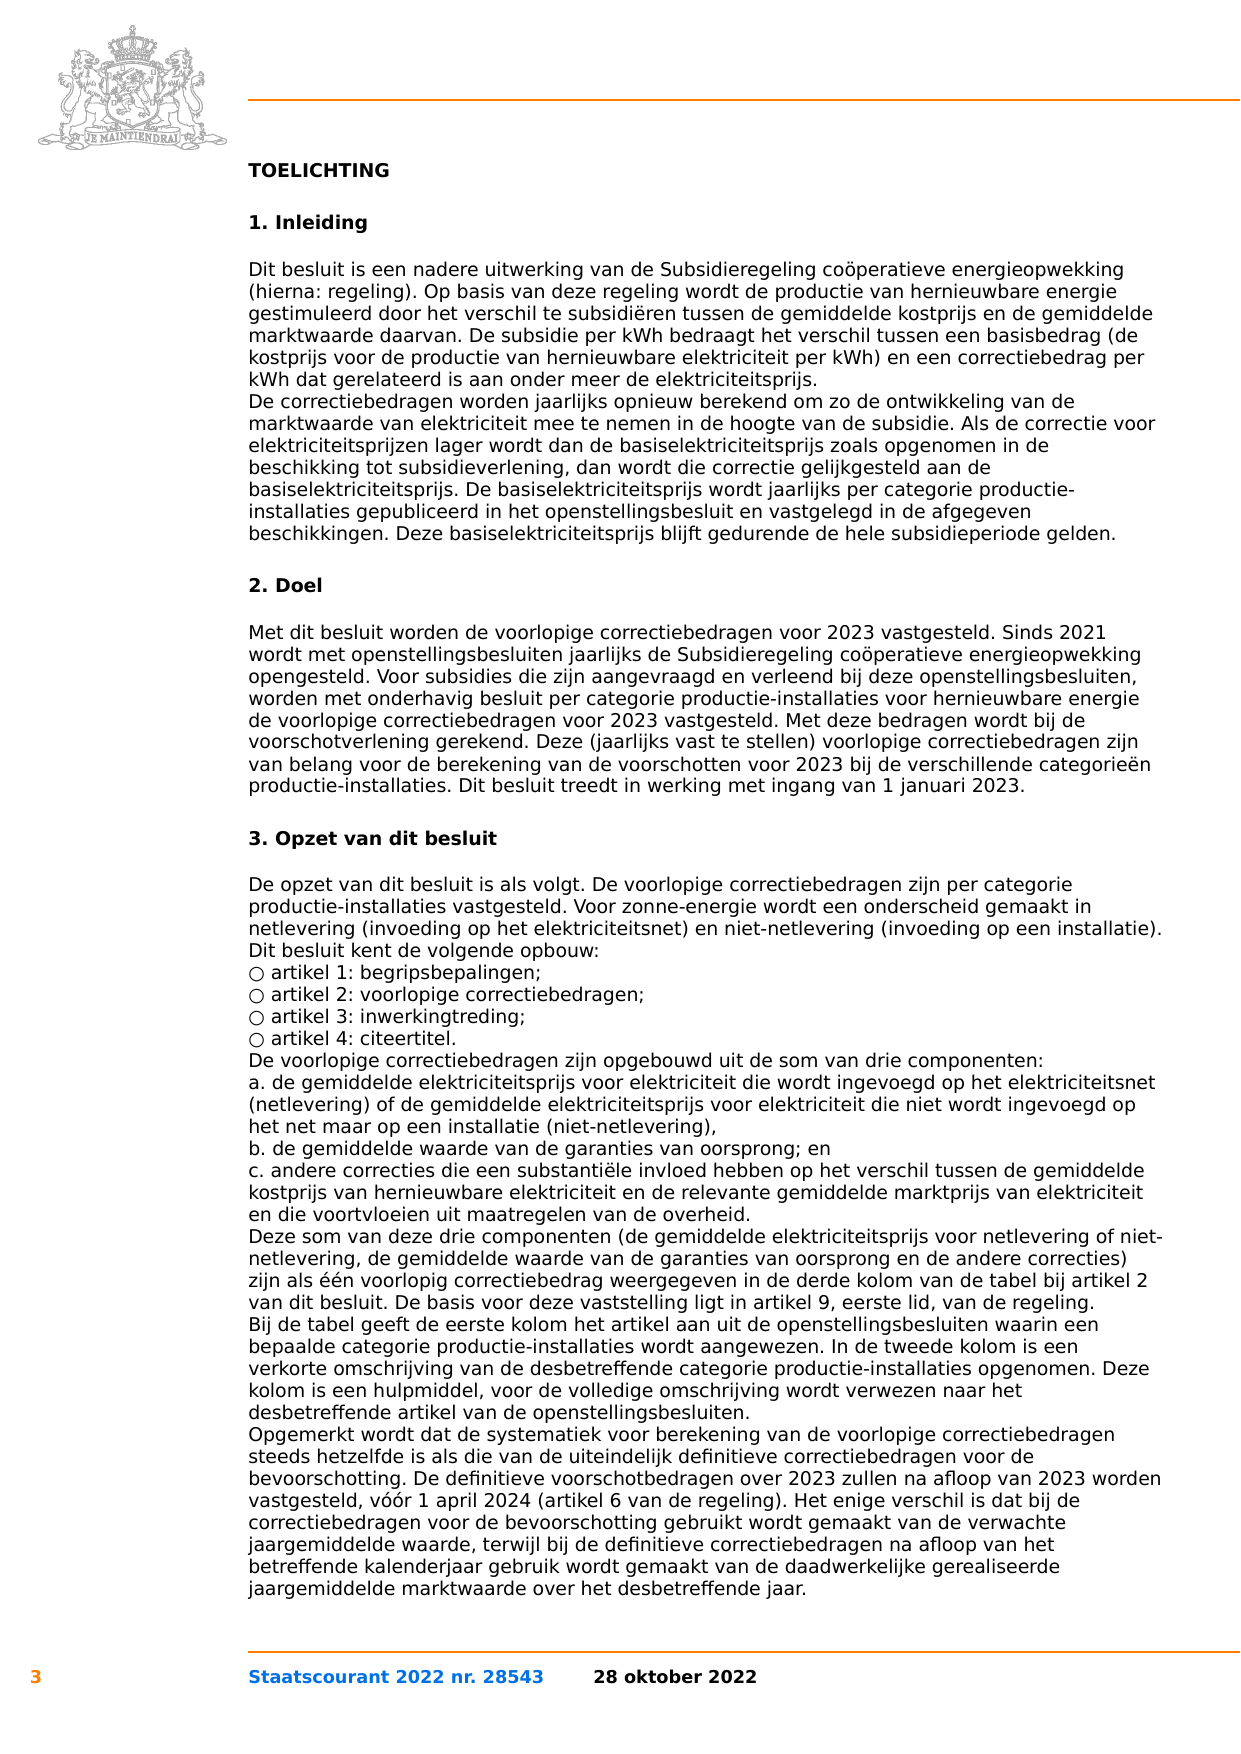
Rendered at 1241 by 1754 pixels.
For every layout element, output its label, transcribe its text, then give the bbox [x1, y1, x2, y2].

subtitle 1. Inleiding [248, 212, 1163, 234]
text Deze som van deze drie componenten (de gemiddelde elektriciteitsprijs voor netlevering of niet-netlevering, de gemiddelde waarde van de garanties van oorsprong en de andere correcties) zijn als één voorlopig correctiebedrag weergegeven in de derde kolom van de tabel bij artikel 2 van dit besluit. De basis voor deze vaststelling ligt in artikel 9, eerste lid, van de regeling. [248, 1226, 1163, 1314]
text Dit besluit is een nadere uitwerking van de Subsidieregeling coöperatieve energieopwekking (hierna: regeling). Op basis van deze regeling wordt de productie van hernieuwbare energie gestimuleerd door het verschil te subsidiëren tussen de gemiddelde kostprijs en de gemiddelde marktwaarde daarvan. De subsidie per kWh bedraagt het verschil tussen een basisbedrag (de kostprijs voor de productie van hernieuwbare elektriciteit per kWh) en een correctiebedrag per kWh dat gerelateerd is aan onder meer de elektriciteitsprijs. [248, 259, 1163, 391]
text Bij de tabel geeft de eerste kolom het artikel aan uit de openstellingsbesluiten waarin een bepaalde categorie productie-installaties wordt aangewezen. In de tweede kolom is een verkorte omschrijving van de desbetreffende categorie productie-installaties opgenomen. Deze kolom is een hulpmiddel, voor de volledige omschrijving wordt verwezen naar het desbetreffende artikel van de openstellingsbesluiten. [248, 1314, 1163, 1424]
text Opgemerkt wordt dat de systematiek voor berekening van de voorlopige correctiebedragen steeds hetzelfde is als die van de uiteindelijk definitieve correctiebedragen voor de bevoorschotting. De definitieve voorschotbedragen over 2023 zullen na afloop van 2023 worden vastgesteld, vóór 1 april 2024 (artikel 6 van de regeling). Het enige verschil is dat bij de correctiebedragen voor de bevoorschotting gebruikt wordt gemaakt van de verwachte jaargemiddelde waarde, terwijl bij de definitieve correctiebedragen na afloop van het betreffende kalenderjaar gebruik wordt gemaakt van de daadwerkelijke gerealiseerde jaargemiddelde marktwaarde over het desbetreffende jaar. [248, 1424, 1163, 1600]
text De correctiebedragen worden jaarlijks opnieuw berekend om zo de ontwikkeling van de marktwaarde van elektriciteit mee te nemen in de hoogte van de subsidie. Als de correctie voor elektriciteitsprijzen lager wordt dan de basiselektriciteitsprijs zoals opgenomen in de beschikking tot subsidieverlening, dan wordt die correctie gelijkgesteld aan de basiselektriciteitsprijs. De basiselektriciteitsprijs wordt jaarlijks per categorie productie-installaties gepubliceerd in het openstellingsbesluit en vastgelegd in de afgegeven beschikkingen. Deze basiselektriciteitsprijs blijft gedurende de hele subsidieperiode gelden. [248, 391, 1163, 544]
text a. de gemiddelde elektriciteitsprijs voor elektriciteit die wordt ingevoegd op het elektriciteitsnet (netlevering) of de gemiddelde elektriciteitsprijs voor elektriciteit die niet wordt ingevoegd op het net maar op een installatie (niet-netlevering), [248, 1072, 1163, 1138]
text Met dit besluit worden de voorlopige correctiebedragen voor 2023 vastgesteld. Sinds 2021 wordt met openstellingsbesluiten jaarlijks de Subsidieregeling coöperatieve energieopwekking opengesteld. Voor subsidies die zijn aangevraagd en verleend bij deze openstellingsbesluiten, worden met onderhavig besluit per categorie productie-installaties voor hernieuwbare energie de voorlopige correctiebedragen voor 2023 vastgesteld. Met deze bedragen wordt bij de voorschotverlening gerekend. Deze (jaarlijks vast te stellen) voorlopige correctiebedragen zijn van belang voor de berekening van de voorschotten voor 2023 bij de verschillende categorieën productie-installaties. Dit besluit treedt in werking met ingang van 1 januari 2023. [248, 622, 1163, 797]
text ○ artikel 3: inwerkingtreding; [248, 1006, 1163, 1028]
text De opzet van dit besluit is als volgt. De voorlopige correctiebedragen zijn per categorie productie-installaties vastgesteld. Voor zonne-energie wordt een onderscheid gemaakt in netlevering (invoeding op het elektriciteitsnet) en niet-netlevering (invoeding op een installatie). [248, 874, 1163, 940]
text b. de gemiddelde waarde van de garanties van oorsprong; en [248, 1138, 1163, 1160]
subtitle 3. Opzet van dit besluit [248, 827, 1163, 849]
text c. andere correcties die een substantiële invloed hebben op het verschil tussen de gemiddelde kostprijs van hernieuwbare elektriciteit en de relevante gemiddelde marktprijs van elektriciteit en die voortvloeien uit maatregelen van de overheid. [248, 1160, 1163, 1226]
text ○ artikel 2: voorlopige correctiebedragen; [248, 984, 1163, 1006]
subtitle 2. Doel [248, 574, 1163, 597]
text De voorlopige correctiebedragen zijn opgebouwd uit de som van drie componenten: [248, 1050, 1163, 1072]
picture [38, 25, 227, 150]
text ○ artikel 1: begripsbepalingen; [248, 962, 1163, 984]
text Dit besluit kent de volgende opbouw: [248, 940, 1163, 962]
subtitle TOELICHTING [248, 160, 1163, 182]
text ○ artikel 4: citeertitel. [248, 1028, 1163, 1050]
